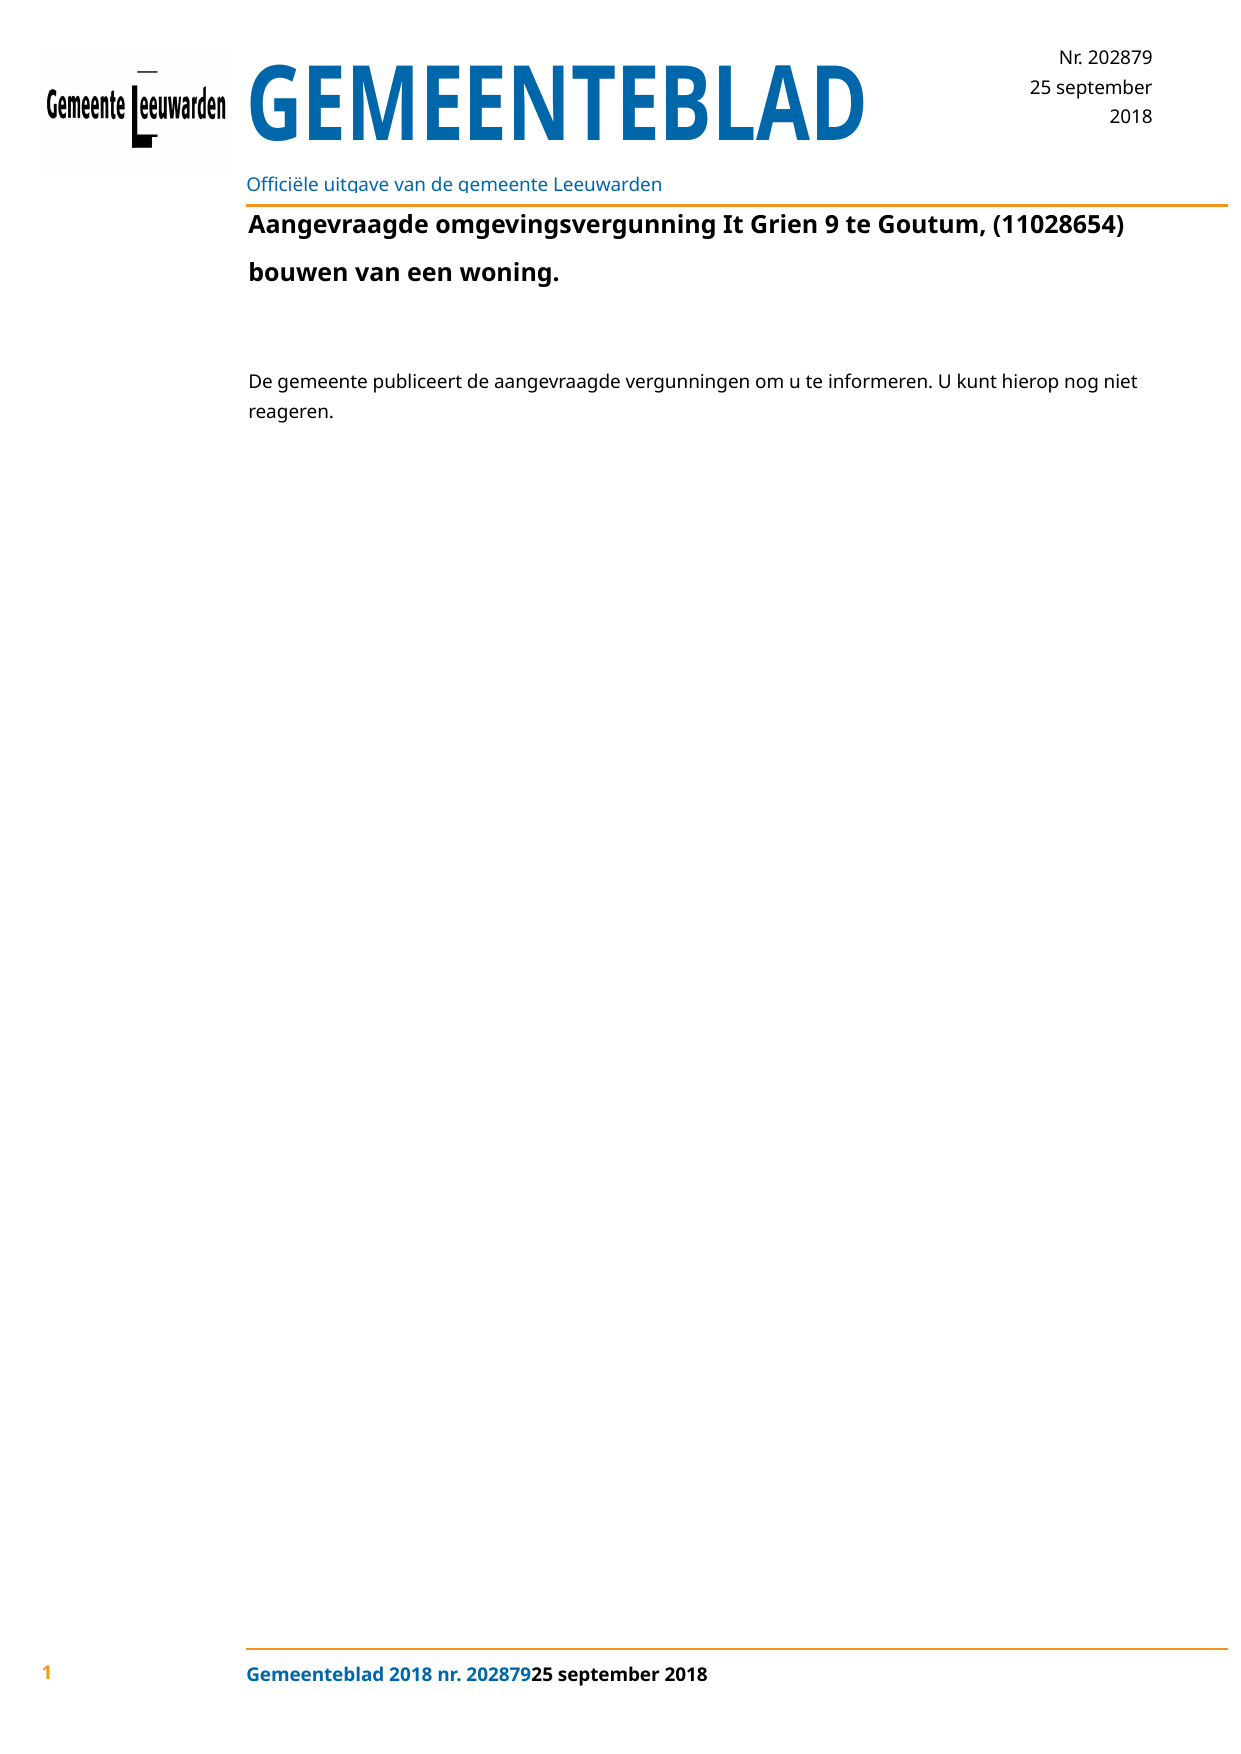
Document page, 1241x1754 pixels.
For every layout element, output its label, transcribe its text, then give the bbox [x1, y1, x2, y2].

text De gemeente publiceert de aangevraagde vergunningen om u te informeren. U kunt hierop nog niet reageren. [248, 368, 1152, 424]
text Aangevraagde omgevingsvergunning It Grien 9 te Goutum, (11028654) bouwen van een woning. [248, 207, 1152, 288]
picture [41, 47, 231, 172]
